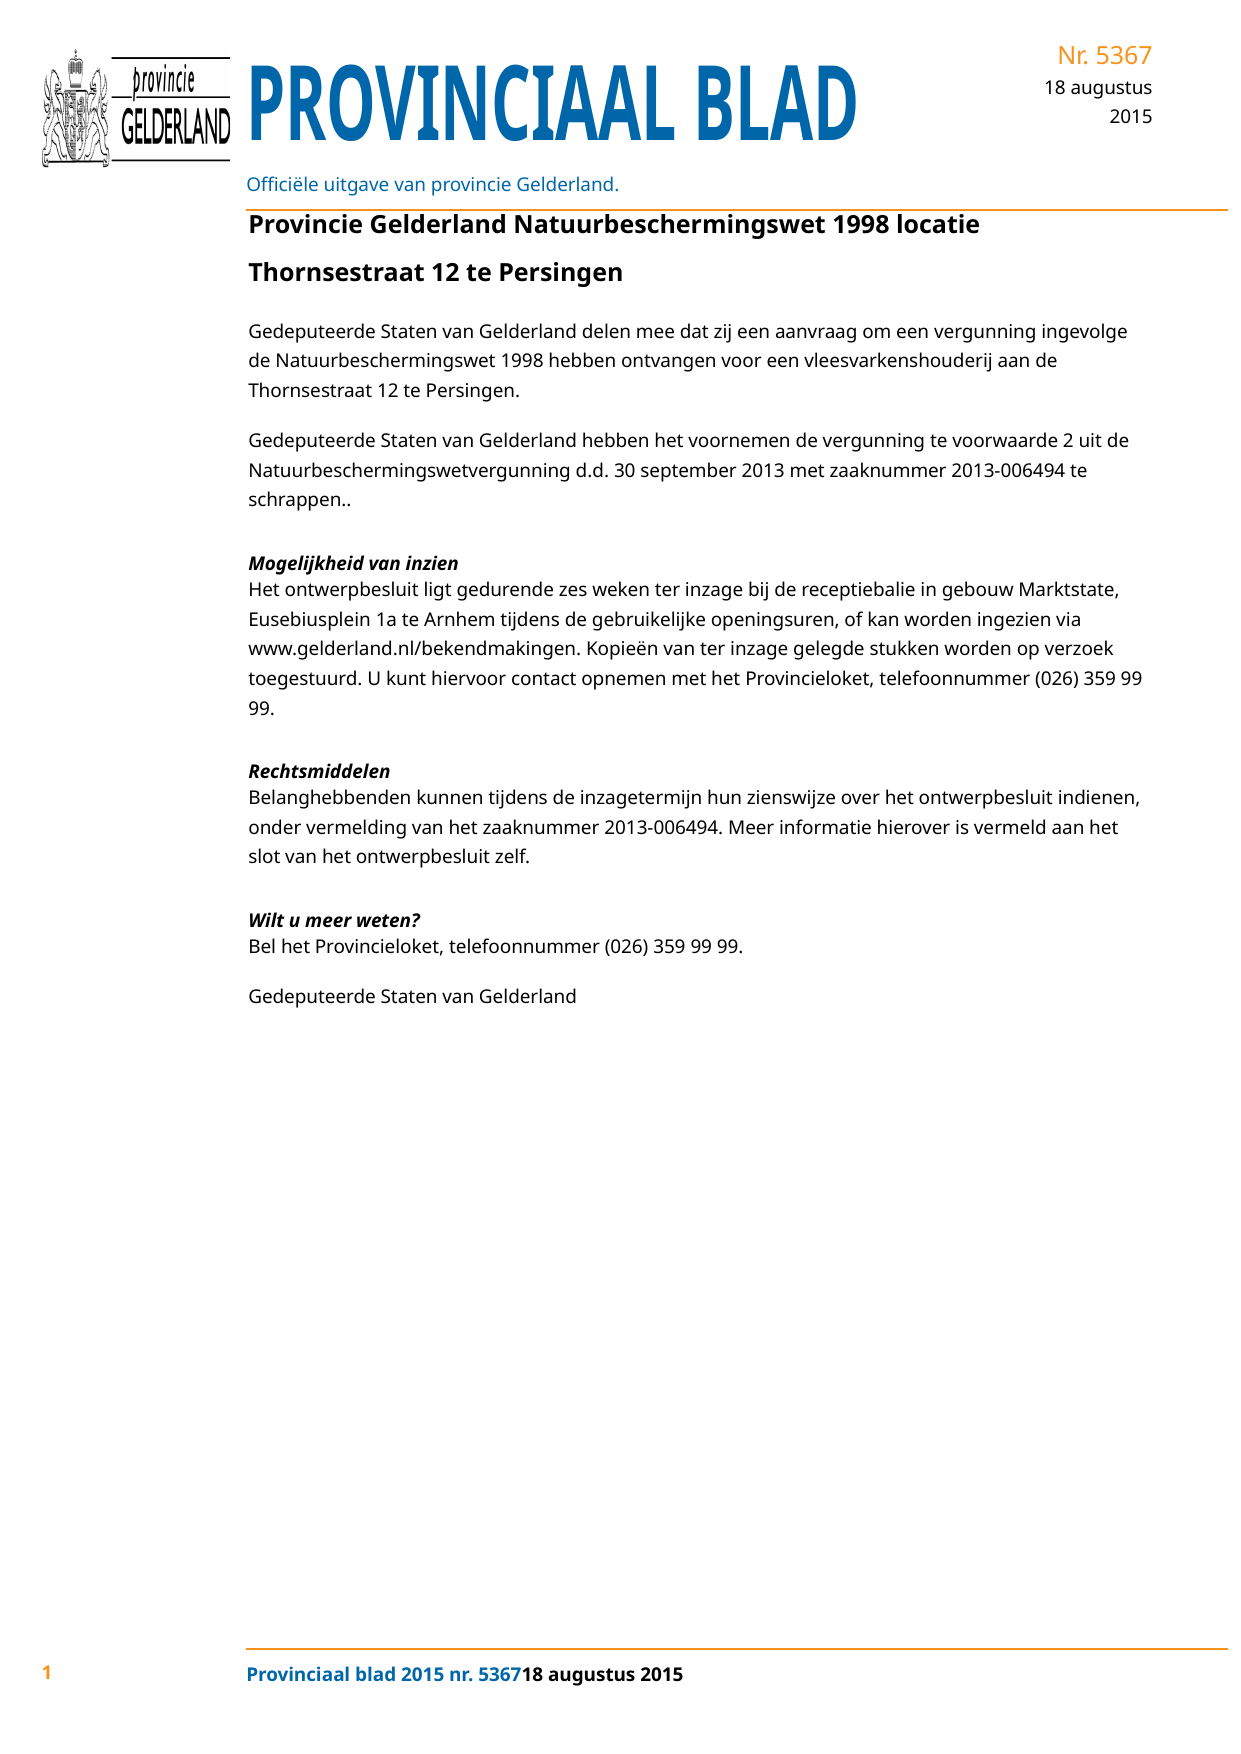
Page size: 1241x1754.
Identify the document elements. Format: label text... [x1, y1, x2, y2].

text Gedeputeerde Staten van Gelderland [248, 984, 1152, 1009]
text Bel het Provincieloket, telefoonnummer (026) 359 99 99. [248, 933, 1152, 959]
text Gedeputeerde Staten van Gelderland delen mee dat zij een aanvraag om een vergunning ingevolge de Natuurbeschermingswet 1998 hebben ontvangen voor een vleesvarkenshouderij aan de Thornsestraat 12 te Persingen. [248, 318, 1152, 403]
text Belanghebbenden kunnen tijdens de inzagetermijn hun zienswijze over het ontwerpbesluit indienen, onder vermelding van het zaaknummer 2013-006494. Meer informatie hierover is vermeld aan het slot van het ontwerpbesluit zelf. [248, 784, 1152, 869]
text Provincie Gelderland Natuurbeschermingswet 1998 locatie Thornsestraat 12 te Persingen [248, 211, 1152, 288]
text Rechtsmiddelen [248, 759, 1152, 784]
text Mogelijkheid van inzien [248, 551, 1152, 576]
picture [41, 47, 231, 172]
text Gedeputeerde Staten van Gelderland hebben het voornemen de vergunning te voorwaarde 2 uit de Natuurbeschermingswetvergunning d.d. 30 september 2013 met zaaknummer 2013-006494 te schrappen.. [248, 427, 1152, 512]
text Wilt u meer weten? [248, 907, 1152, 933]
text Het ontwerpbesluit ligt gedurende zes weken ter inzage bij de receptiebalie in gebouw Marktstate, Eusebiusplein 1a te Arnhem tijdens de gebruikelijke openingsuren, of kan worden ingezien via www.gelderland.nl/bekendmakingen. Kopieën van ter inzage gelegde stukken worden op verzoek toegestuurd. U kunt hiervoor contact opnemen met het Provincieloket, telefoonnummer (026) 359 99 99. [248, 576, 1152, 720]
